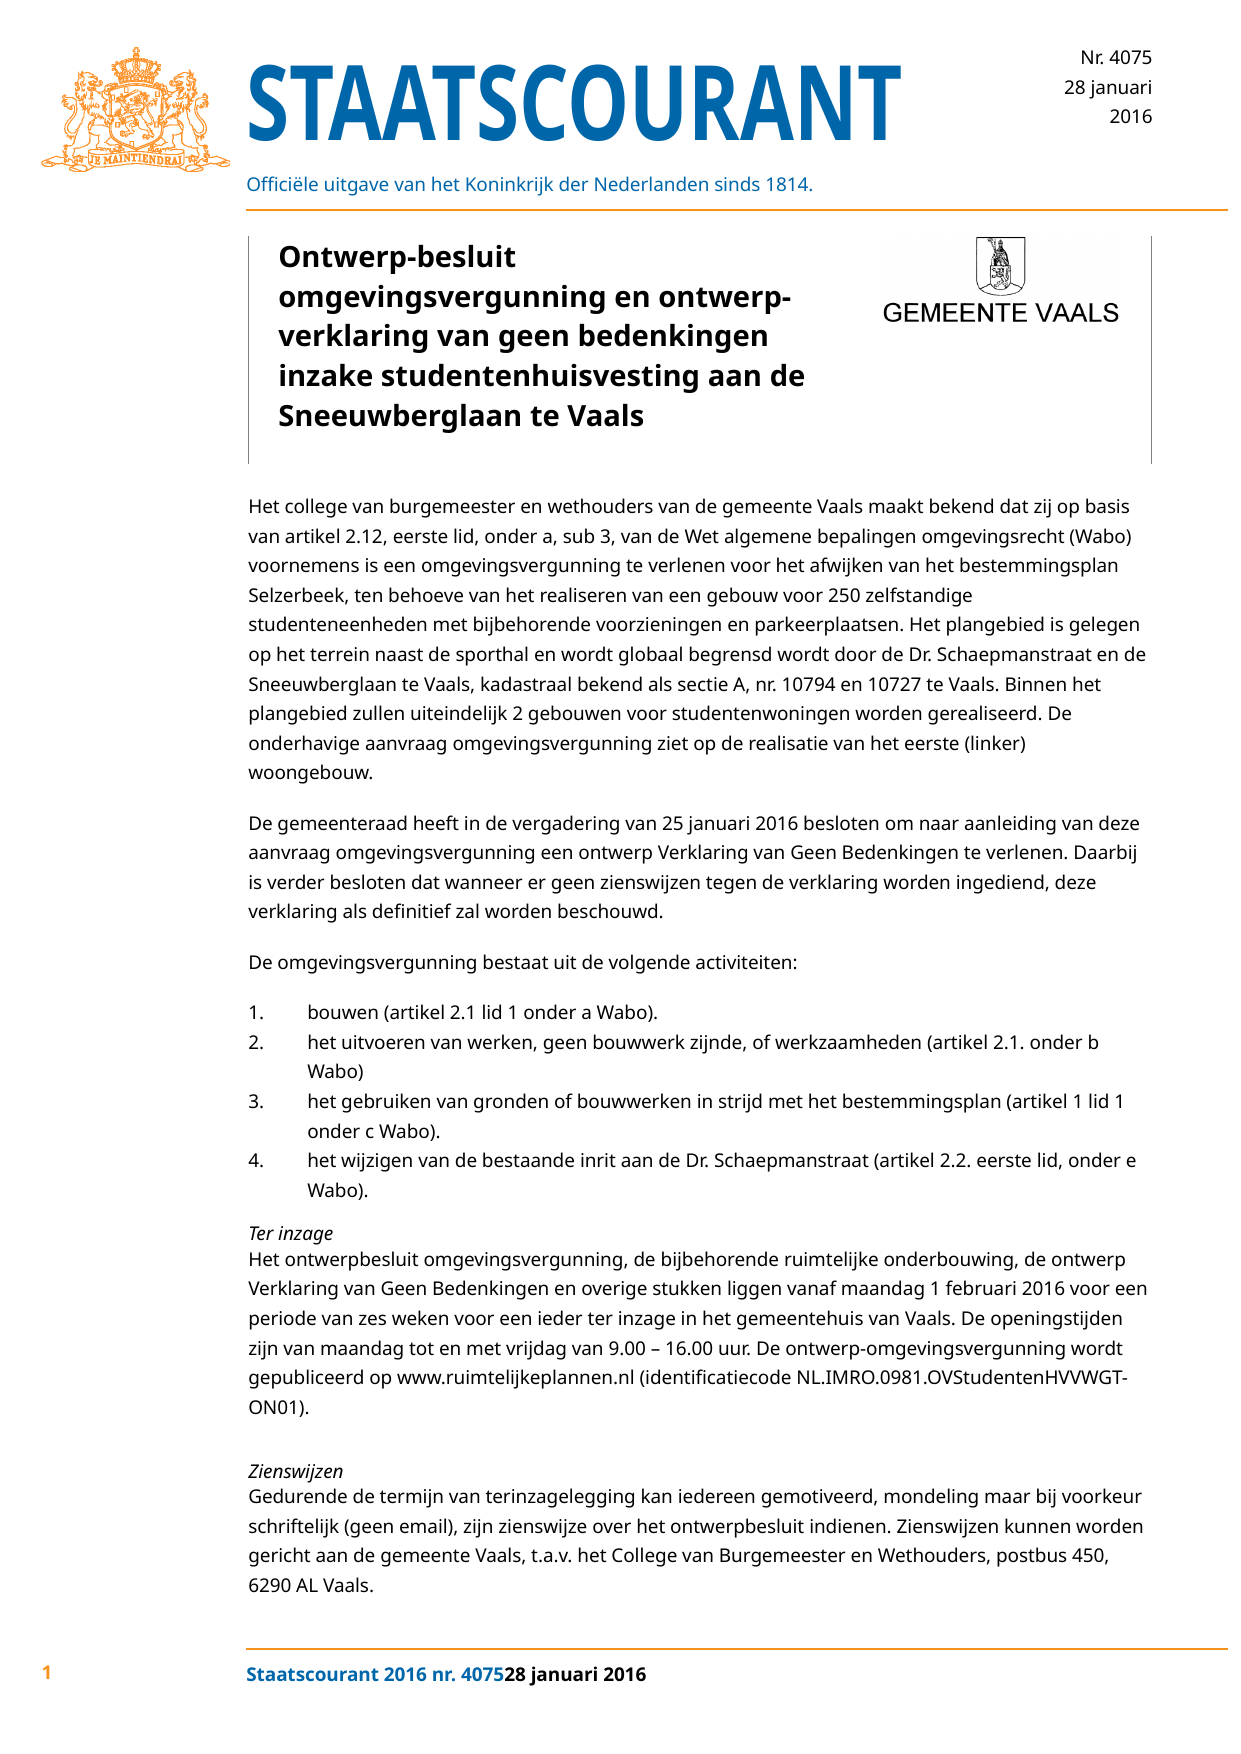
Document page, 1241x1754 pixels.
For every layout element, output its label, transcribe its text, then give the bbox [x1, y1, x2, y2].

table_header [850, 236, 1151, 464]
list het uitvoeren van werken, geen bouwwerk zijnde, of werkzaamheden (artikel 2.1. onder b [248, 1029, 1152, 1055]
list het gebruiken van gronden of bouwwerken in strijd met het bestemmingsplan (artikel 1 lid 1 onder c Wabo). [248, 1088, 1152, 1144]
text De gemeenteraad heeft in de vergadering van 25 januari 2016 besloten om naar aanleiding van deze aanvraag omgevingsvergunning een ontwerp Verklaring van Geen Bedenkingen te verlenen. Daarbij is verder besloten dat wanneer er geen zienswijzen tegen de verklaring worden ingediend, deze verklaring als definitief zal worden beschouwd. [248, 810, 1152, 924]
list het wijzigen van de bestaande inrit aan de Dr. Schaepmanstraat (artikel 2.2. eerste lid, onder e [248, 1147, 1152, 1173]
list Wabo). [248, 1177, 1152, 1203]
picture [41, 47, 231, 172]
table_header Ontwerp-besluit omgevingsvergunning en ontwerp-verklaring van geen bedenkingen inzake studentenhuisvesting aan de Sneeuwberglaan te Vaals [249, 236, 850, 464]
list bouwen (artikel 2.1 lid 1 onder a Wabo). [248, 999, 1152, 1025]
text De omgevingsvergunning bestaat uit de volgende activiteiten: [248, 949, 1152, 975]
text Zienswijzen [248, 1458, 1152, 1483]
text Het college van burgemeester en wethouders van de gemeente Vaals maakt bekend dat zij op basis van artikel 2.12, eerste lid, onder a, sub 3, van de Wet algemene bepalingen omgevingsrecht (Wabo) voornemens is een omgevingsvergunning te verlenen voor het afwijken van het bestemmingsplan Selzerbeek, ten behoeve van het realiseren van een gebouw voor 250 zelfstandige studenteneenheden met bijbehorende voorzieningen en parkeerplaatsen. Het plangebied is gelegen op het terrein naast de sporthal en wordt globaal begrensd wordt door de Dr. Schaepmanstraat en de Sneeuwberglaan te Vaals, kadastraal bekend als sectie A, nr. 10794 en 10727 te Vaals. Binnen het plangebied zullen uiteindelijk 2 gebouwen voor studentenwoningen worden gerealiseerd. De onderhavige aanvraag omgevingsvergunning ziet op de realisatie van het eerste (linker) woongebouw. [248, 493, 1152, 785]
list Wabo) [248, 1059, 1152, 1084]
picture [882, 236, 1119, 322]
text Gedurende de termijn van terinzagelegging kan iedereen gemotiveerd, mondeling maar bij voorkeur schriftelijk (geen email), zijn zienswijze over het ontwerpbesluit indienen. Zienswijzen kunnen worden gericht aan de gemeente Vaals, t.a.v. het College van Burgemeester en Wethouders, postbus 450, 6290 AL Vaals. [248, 1483, 1152, 1598]
text Ter inzage [248, 1220, 1152, 1246]
text Het ontwerpbesluit omgevingsvergunning, de bijbehorende ruimtelijke onderbouwing, de ontwerp Verklaring van Geen Bedenkingen en overige stukken liggen vanaf maandag 1 februari 2016 voor een periode van zes weken voor een ieder ter inzage in het gemeentehuis van Vaals. De openingstijden zijn van maandag tot en met vrijdag van 9.00 – 16.00 uur. De ontwerp-omgevingsvergunning wordt gepubliceerd op www.ruimtelijkeplannen.nl (identificatiecode NL.IMRO.0981.OVStudentenHVVWGT-ON01). [248, 1246, 1152, 1419]
